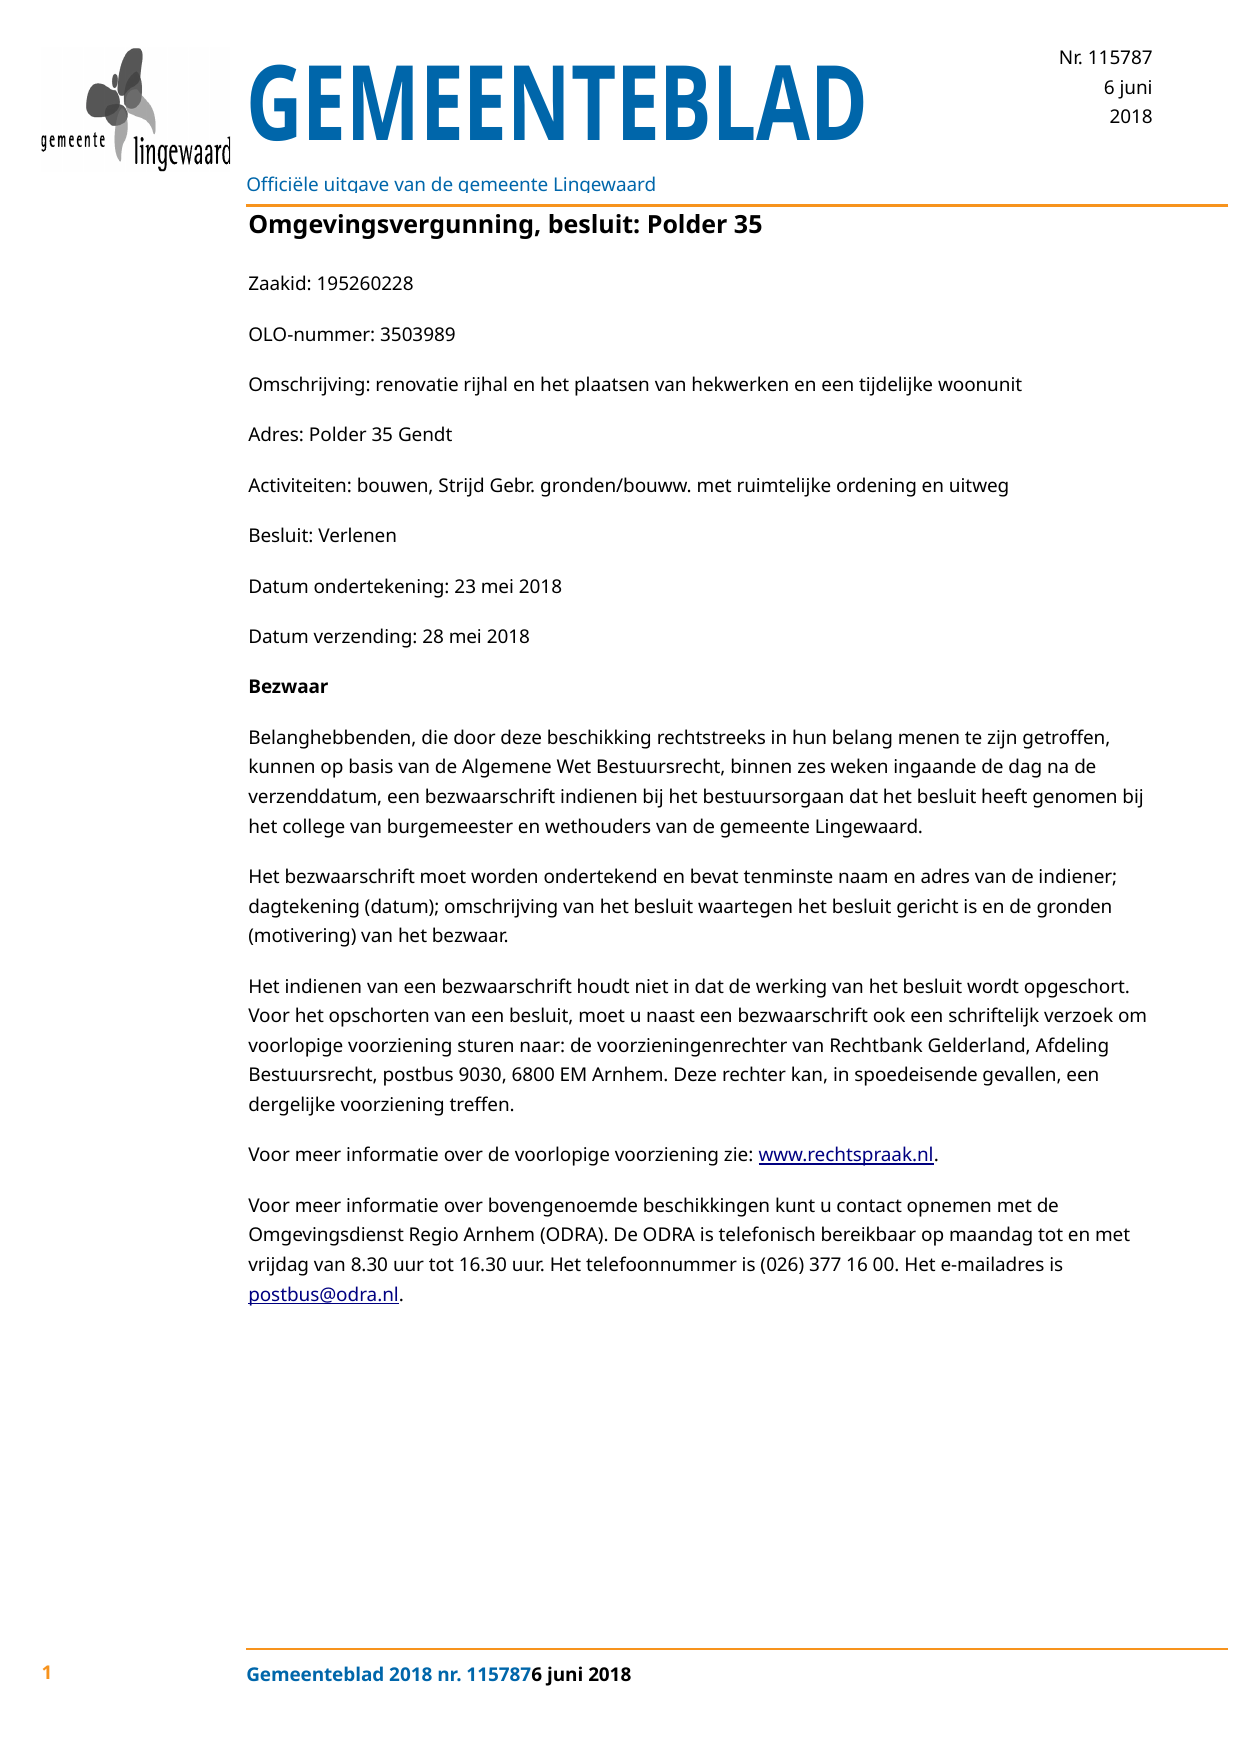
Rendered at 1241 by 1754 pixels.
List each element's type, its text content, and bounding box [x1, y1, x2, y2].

text Zaakid: 195260228 [248, 270, 1152, 296]
text Omgevingsvergunning, besluit: Polder 35 [248, 207, 1152, 241]
text Omschrijving: renovatie rijhal en het plaatsen van hekwerken en een tijdelijke woonunit [248, 371, 1152, 397]
text Datum verzending: 28 mei 2018 [248, 623, 1152, 649]
text OLO-nummer: 3503989 [248, 321, 1152, 346]
text Activiteiten: bouwen, Strijd Gebr. gronden/bouww. met ruimtelijke ordening en uitweg [248, 472, 1152, 498]
text Voor meer informatie over de voorlopige voorziening zie: www.rechtspraak.nl. [248, 1142, 1152, 1167]
text Adres: Polder 35 Gendt [248, 422, 1152, 447]
text Voor meer informatie over bovengenoemde beschikkingen kunt u contact opnemen met de Omgevingsdienst Regio Arnhem (ODRA). De ODRA is telefonisch bereikbaar op maandag tot en met vrijdag van 8.30 uur tot 16.30 uur. Het telefoonnummer is (026) 377 16 00. Het e-mailadres is postbus@odra.nl. [248, 1192, 1152, 1306]
text Datum ondertekening: 23 mei 2018 [248, 573, 1152, 598]
text Bezwaar [248, 674, 1152, 699]
text Het indienen van een bezwaarschrift houdt niet in dat de werking van het besluit wordt opgeschort. Voor het opschorten van een besluit, moet u naast een bezwaarschrift ook een schriftelijk verzoek om voorlopige voorziening sturen naar: de voorzieningenrechter van Rechtbank Gelderland, Afdeling Bestuursrecht, postbus 9030, 6800 EM Arnhem. Deze rechter kan, in spoedeisende gevallen, een dergelijke voorziening treffen. [248, 973, 1152, 1117]
text Het bezwaarschrift moet worden ondertekend en bevat tenminste naam en adres van de indiener; dagtekening (datum); omschrijving van het besluit waartegen het besluit gericht is en de gronden (motivering) van het bezwaar. [248, 863, 1152, 948]
text Belanghebbenden, die door deze beschikking rechtstreeks in hun belang menen te zijn getroffen, kunnen op basis van de Algemene Wet Bestuursrecht, binnen zes weken ingaande de dag na de verzenddatum, een bezwaarschrift indienen bij het bestuursorgaan dat het besluit heeft genomen bij het college van burgemeester en wethouders van de gemeente Lingewaard. [248, 724, 1152, 838]
text Besluit: Verlenen [248, 522, 1152, 548]
picture [41, 47, 231, 172]
